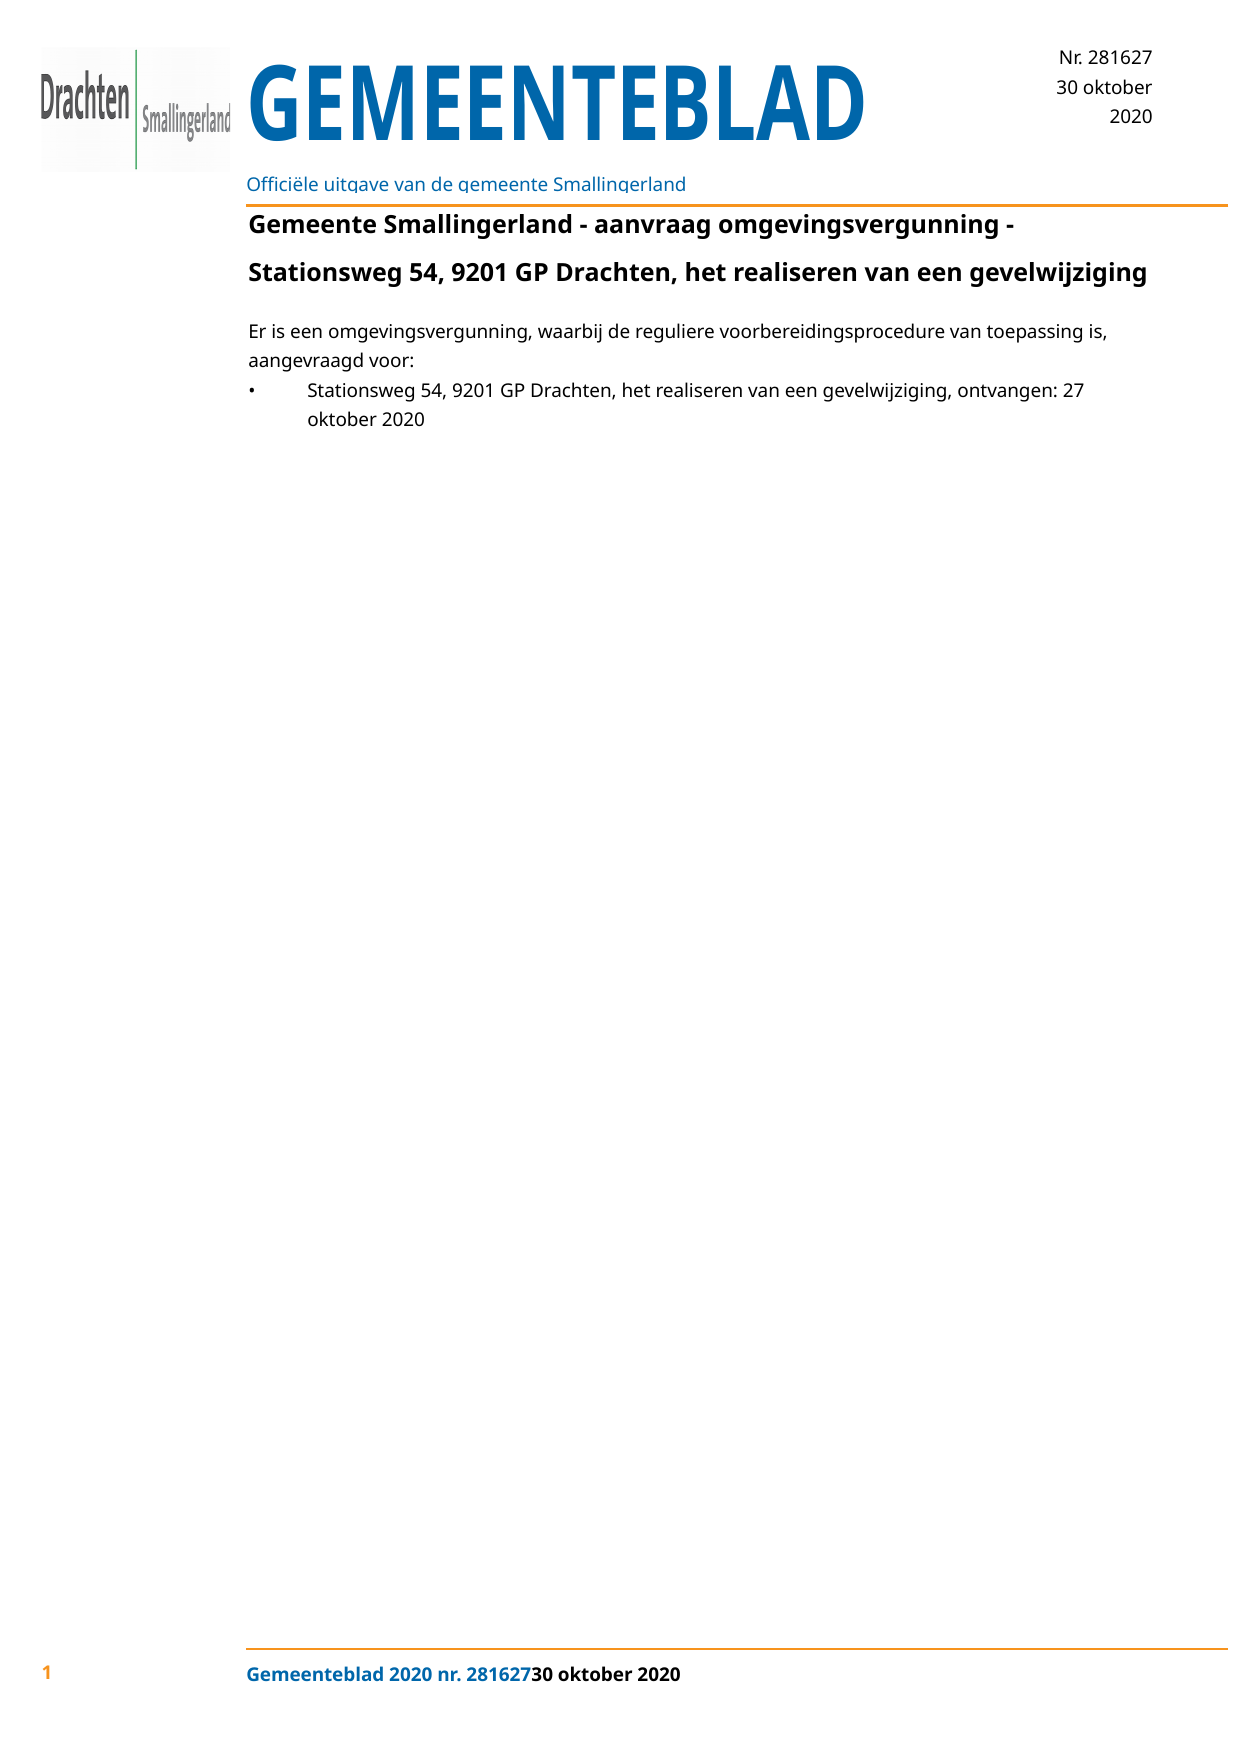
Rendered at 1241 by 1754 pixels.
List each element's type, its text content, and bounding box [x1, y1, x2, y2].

text Gemeente Smallingerland - aanvraag omgevingsvergunning - Stationsweg 54, 9201 GP Drachten, het realiseren van een gevelwijziging [248, 207, 1152, 288]
picture [41, 47, 231, 172]
text Er is een omgevingsvergunning, waarbij de reguliere voorbereidingsprocedure van toepassing is, aangevraagd voor: [248, 318, 1152, 373]
list Stationsweg 54, 9201 GP Drachten, het realiseren van een gevelwijziging, ontvangen: 27 oktober 2020 [248, 377, 1152, 432]
